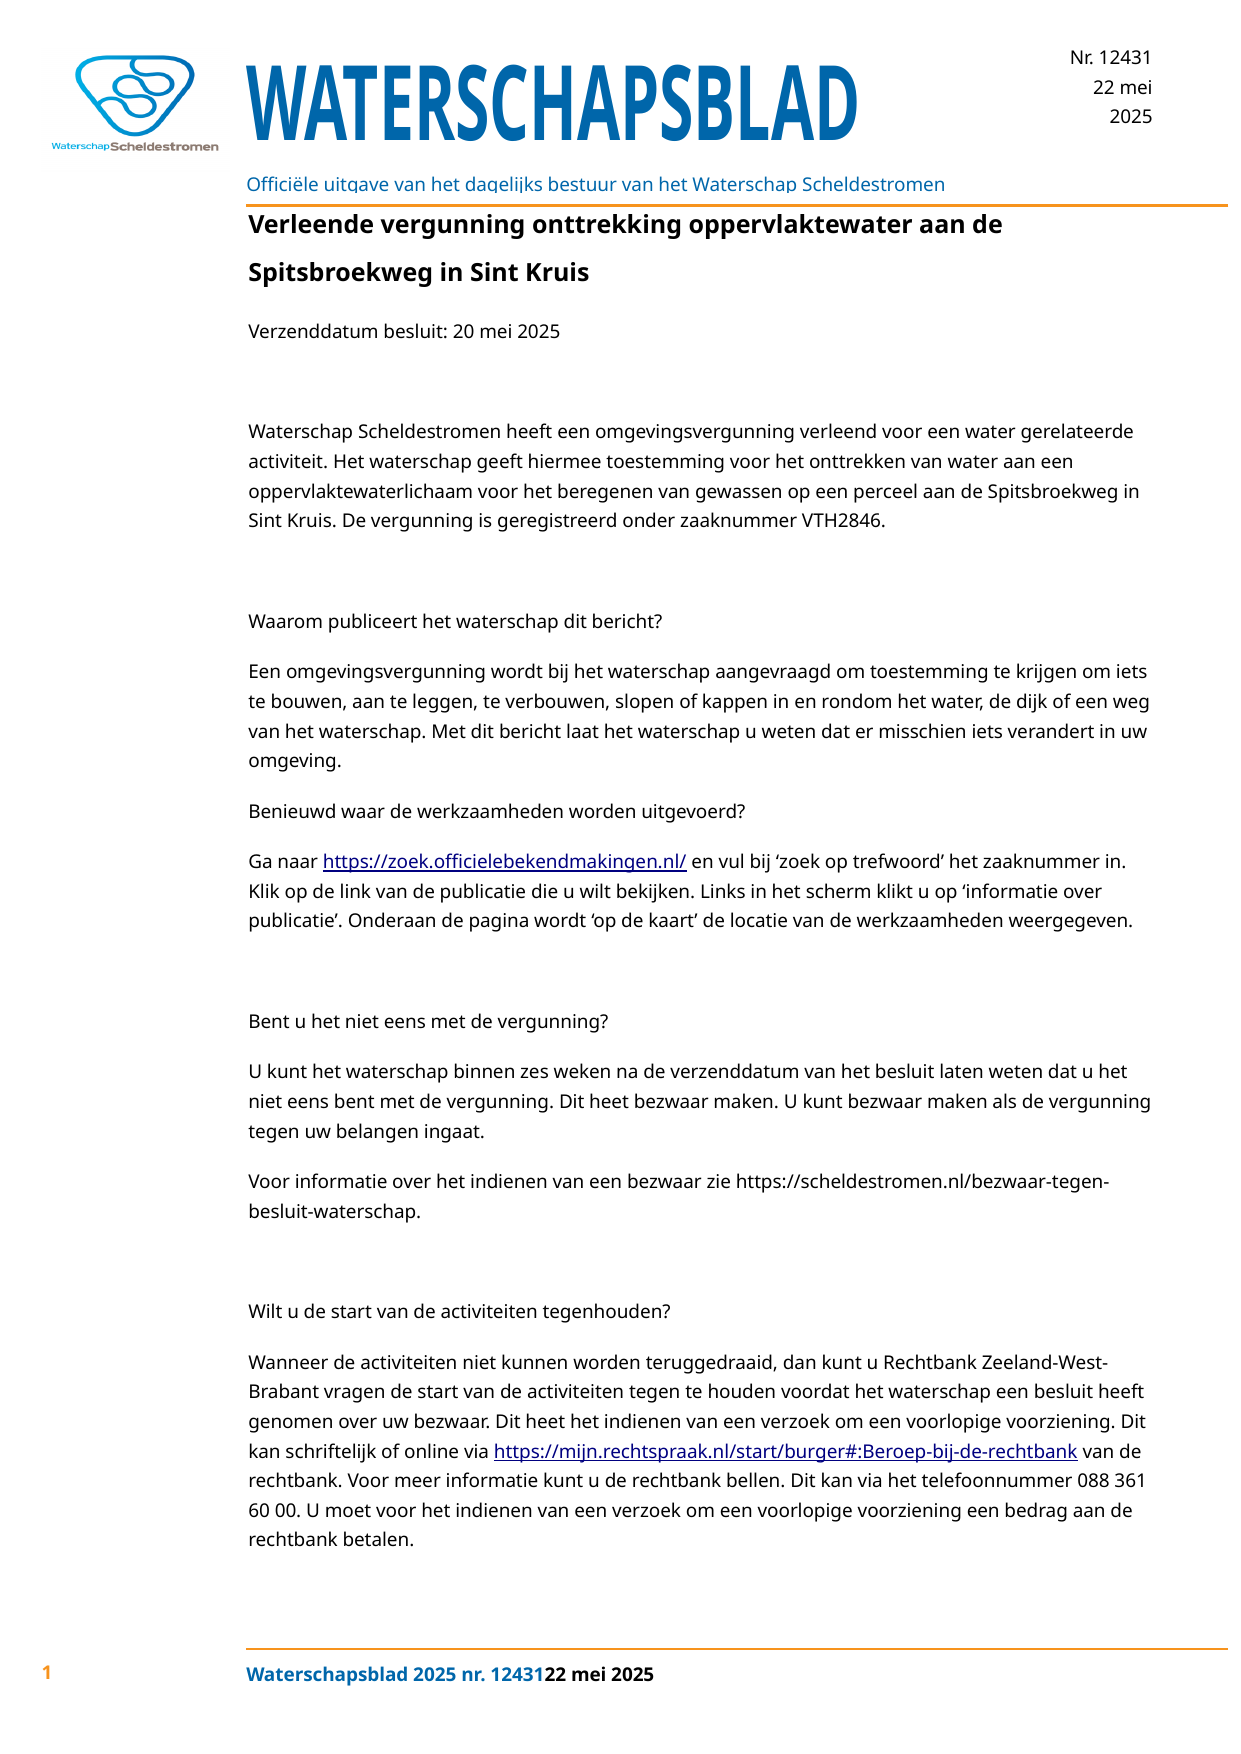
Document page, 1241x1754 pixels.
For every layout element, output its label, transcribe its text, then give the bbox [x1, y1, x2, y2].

text Verzenddatum besluit: 20 mei 2025 [248, 318, 1152, 344]
text Wanneer de activiteiten niet kunnen worden teruggedraaid, dan kunt u Rechtbank Zeeland-West-Brabant vragen de start van de activiteiten tegen te houden voordat het waterschap een besluit heeft genomen over uw bezwaar. Dit heet het indienen van een verzoek om een voorlopige voorziening. Dit kan schriftelijk of online via https://mijn.rechtspraak.nl/start/burger#:Beroep-bij-de-rechtbank van de rechtbank. Voor meer informatie kunt u de rechtbank bellen. Dit kan via het telefoonnummer 088 361 60 00. U moet voor het indienen van een verzoek om een voorlopige voorziening een bedrag aan de rechtbank betalen. [248, 1349, 1152, 1552]
text Ga naar https://zoek.officielebekendmakingen.nl/ en vul bij ‘zoek op trefwoord’ het zaaknummer in. Klik op de link van de publicatie die u wilt bekijken. Links in het scherm klikt u op ‘informatie over publicatie’. Onderaan de pagina wordt ‘op de kaart’ de locatie van de werkzaamheden weergegeven. [248, 848, 1152, 933]
text Wilt u de start van de activiteiten tegenhouden? [248, 1299, 1152, 1324]
text Bent u het niet eens met de vergunning? [248, 1008, 1152, 1034]
picture [41, 47, 231, 172]
text Verleende vergunning onttrekking oppervlaktewater aan de Spitsbroekweg in Sint Kruis [248, 207, 1152, 288]
text Een omgevingsvergunning wordt bij het waterschap aangevraagd om toestemming te krijgen om iets te bouwen, aan te leggen, te verbouwen, slopen of kappen in en rondom het water, de dijk of een weg van het waterschap. Met dit bericht laat het waterschap u weten dat er misschien iets verandert in uw omgeving. [248, 659, 1152, 773]
text Voor informatie over het indienen van een bezwaar zie https://scheldestromen.nl/bezwaar-tegen-besluit-waterschap. [248, 1168, 1152, 1224]
text U kunt het waterschap binnen zes weken na de verzenddatum van het besluit laten weten dat u het niet eens bent met de vergunning. Dit heet bezwaar maken. U kunt bezwaar maken als de vergunning tegen uw belangen ingaat. [248, 1059, 1152, 1144]
text Benieuwd waar de werkzaamheden worden uitgevoerd? [248, 798, 1152, 824]
text Waarom publiceert het waterschap dit bericht? [248, 608, 1152, 634]
text Waterschap Scheldestromen heeft een omgevingsvergunning verleend voor een water gerelateerde activiteit. Het waterschap geeft hiermee toestemming voor het onttrekken van water aan een oppervlaktewaterlichaam voor het beregenen van gewassen op een perceel aan de Spitsbroekweg in Sint Kruis. De vergunning is geregistreerd onder zaaknummer VTH2846. [248, 419, 1152, 533]
